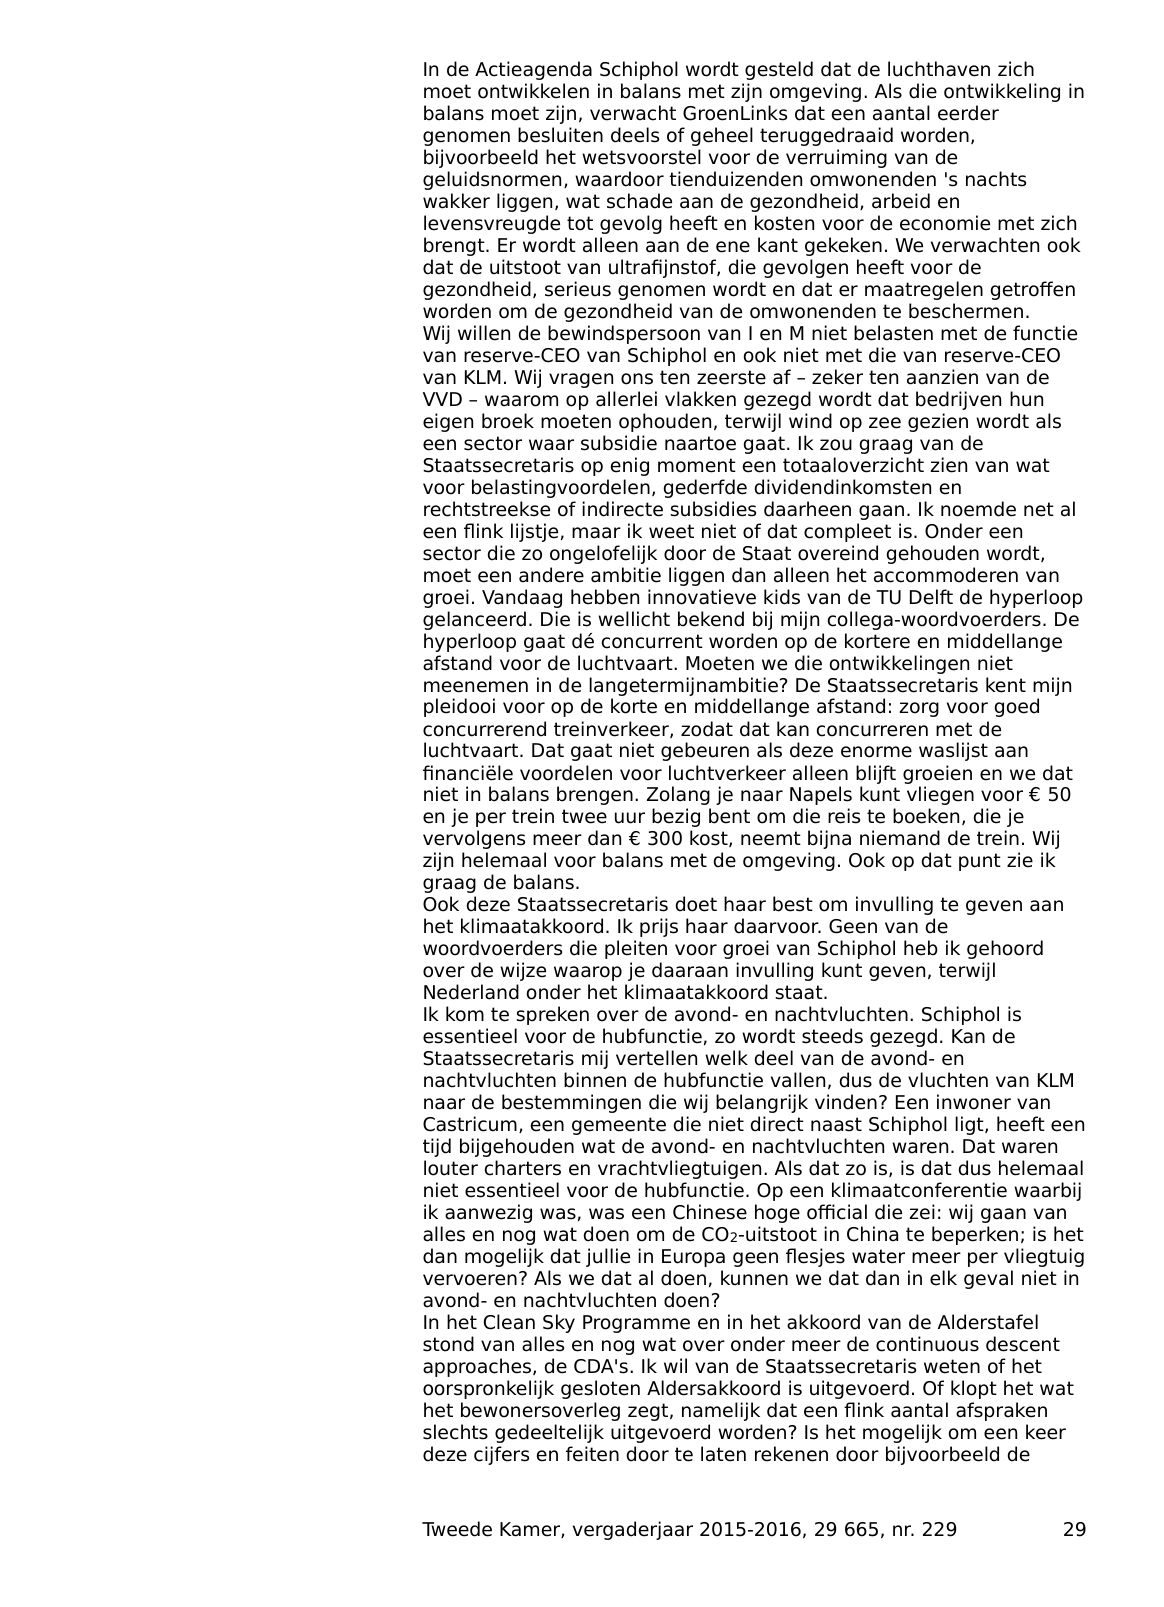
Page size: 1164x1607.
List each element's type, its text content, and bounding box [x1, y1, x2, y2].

text In de Actieagenda Schiphol wordt gesteld dat de luchthaven zich moet ontwikkelen in balans met zijn omgeving. Als die ontwikkeling in balans moet zijn, verwacht GroenLinks dat een aantal eerder genomen besluiten deels of geheel teruggedraaid worden, bijvoorbeeld het wetsvoorstel voor de verruiming van de geluidsnormen, waardoor tienduizenden omwonenden 's nachts wakker liggen, wat schade aan de gezondheid, arbeid en levensvreugde tot gevolg heeft en kosten voor de economie met zich brengt. Er wordt alleen aan de ene kant gekeken. We verwachten ook dat de uitstoot van ultrafijnstof, die gevolgen heeft voor de gezondheid, serieus genomen wordt en dat er maatregelen getroffen worden om de gezondheid van de omwonenden te beschermen. [422, 59, 1087, 323]
text Ik kom te spreken over de avond- en nachtvluchten. Schiphol is essentieel voor de hubfunctie, zo wordt steeds gezegd. Kan de Staatssecretaris mij vertellen welk deel van de avond- en nachtvluchten binnen de hubfunctie vallen, dus de vluchten van KLM naar de bestemmingen die wij belangrijk vinden? Een inwoner van Castricum, een gemeente die niet direct naast Schiphol ligt, heeft een tijd bijgehouden wat de avond- en nachtvluchten waren. Dat waren louter charters en vrachtvliegtuigen. Als dat zo is, is dat dus helemaal niet essentieel voor de hubfunctie. Op een klimaatconferentie waarbij ik aanwezig was, was een Chinese hoge official die zei: wij gaan van alles en nog wat doen om de CO2-uitstoot in China te beperken; is het dan mogelijk dat jullie in Europa geen flesjes water meer per vliegtuig vervoeren? Als we dat al doen, kunnen we dat dan in elk geval niet in avond- en nachtvluchten doen? [422, 1004, 1087, 1312]
text Wij willen de bewindspersoon van I en M niet belasten met de functie van reserve-CEO van Schiphol en ook niet met die van reserve-CEO van KLM. Wij vragen ons ten zeerste af – zeker ten aanzien van de VVD – waarom op allerlei vlakken gezegd wordt dat bedrijven hun eigen broek moeten ophouden, terwijl wind op zee gezien wordt als een sector waar subsidie naartoe gaat. Ik zou graag van de Staatssecretaris op enig moment een totaaloverzicht zien van wat voor belastingvoordelen, gederfde dividendinkomsten en rechtstreekse of indirecte subsidies daarheen gaan. Ik noemde net al een flink lijstje, maar ik weet niet of dat compleet is. Onder een sector die zo ongelofelijk door de Staat overeind gehouden wordt, moet een andere ambitie liggen dan alleen het accommoderen van groei. Vandaag hebben innovatieve kids van de TU Delft de hyperloop gelanceerd. Die is wellicht bekend bij mijn collega-woordvoerders. De hyperloop gaat dé concurrent worden op de kortere en middellange afstand voor de luchtvaart. Moeten we die ontwikkelingen niet meenemen in de langetermijnambitie? De Staatssecretaris kent mijn pleidooi voor op de korte en middellange afstand: zorg voor goed concurrerend treinverkeer, zodat dat kan concurreren met de luchtvaart. Dat gaat niet gebeuren als deze enorme waslijst aan financiële voordelen voor luchtverkeer alleen blijft groeien en we dat niet in balans brengen. Zolang je naar Napels kunt vliegen voor € 50 en je per trein twee uur bezig bent om die reis te boeken, die je vervolgens meer dan € 300 kost, neemt bijna niemand de trein. Wij zijn helemaal voor balans met de omgeving. Ook op dat punt zie ik graag de balans. [422, 323, 1087, 894]
text In het Clean Sky Programme en in het akkoord van de Alderstafel stond van alles en nog wat over onder meer de continuous descent approaches, de CDA's. Ik wil van de Staatssecretaris weten of het oorspronkelijk gesloten Aldersakkoord is uitgevoerd. Of klopt het wat het bewonersoverleg zegt, namelijk dat een flink aantal afspraken slechts gedeeltelijk uitgevoerd worden? Is het mogelijk om een keer deze cijfers en feiten door te laten rekenen door bijvoorbeeld de [422, 1312, 1087, 1466]
text Ook deze Staatssecretaris doet haar best om invulling te geven aan het klimaatakkoord. Ik prijs haar daarvoor. Geen van de woordvoerders die pleiten voor groei van Schiphol heb ik gehoord over de wijze waarop je daaraan invulling kunt geven, terwijl Nederland onder het klimaatakkoord staat. [422, 894, 1087, 1004]
